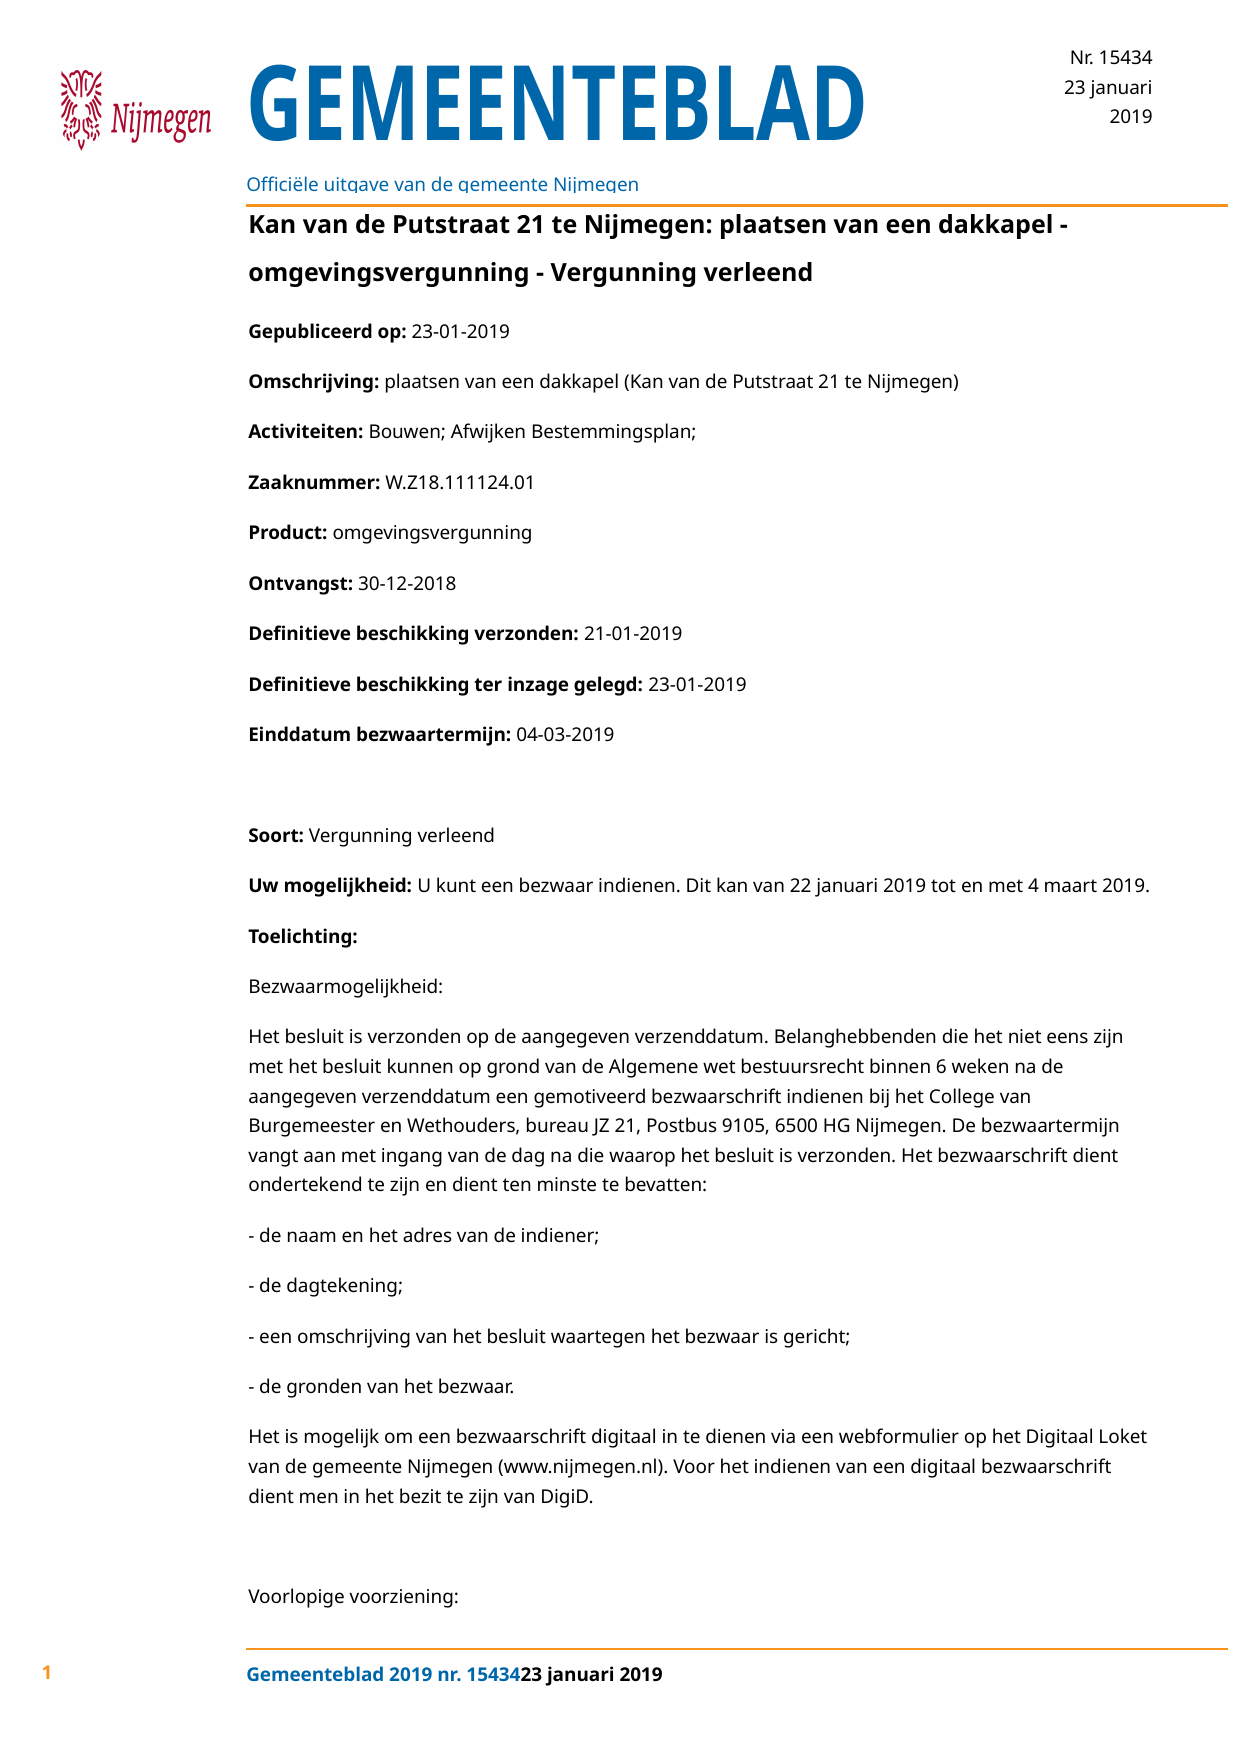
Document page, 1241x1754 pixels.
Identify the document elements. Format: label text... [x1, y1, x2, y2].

text Voorlopige voorziening: [248, 1584, 1152, 1609]
text Toelichting: [248, 923, 1152, 949]
text Omschrijving: plaatsen van een dakkapel (Kan van de Putstraat 21 te Nijmegen) [248, 368, 1152, 394]
text Product: omgevingsvergunning [248, 519, 1152, 545]
text Activiteiten: Bouwen; Afwijken Bestemmingsplan; [248, 419, 1152, 444]
text Uw mogelijkheid: U kunt een bezwaar indienen. Dit kan van 22 januari 2019 tot en met 4 maart 2019. [248, 872, 1152, 898]
text Ontvangst: 30-12-2018 [248, 570, 1152, 596]
text Bezwaarmogelijkheid: [248, 973, 1152, 999]
text - een omschrijving van het besluit waartegen het bezwaar is gericht; [248, 1323, 1152, 1349]
text Het is mogelijk om een bezwaarschrift digitaal in te dienen via een webformulier op het Digitaal Loket van de gemeente Nijmegen (www.nijmegen.nl). Voor het indienen van een digitaal bezwaarschrift dient men in het bezit te zijn van DigiD. [248, 1424, 1152, 1509]
text Einddatum bezwaartermijn: 04-03-2019 [248, 721, 1152, 747]
text Kan van de Putstraat 21 te Nijmegen: plaatsen van een dakkapel - omgevingsvergunning - Vergunning verleend [248, 207, 1152, 288]
text - de dagtekening; [248, 1272, 1152, 1298]
text - de gronden van het bezwaar. [248, 1373, 1152, 1399]
text - de naam en het adres van de indiener; [248, 1222, 1152, 1248]
text Gepubliceerd op: 23-01-2019 [248, 318, 1152, 344]
text Het besluit is verzonden op de aangegeven verzenddatum. Belanghebbenden die het niet eens zijn met het besluit kunnen op grond van de Algemene wet bestuursrecht binnen 6 weken na de aangegeven verzenddatum een gemotiveerd bezwaarschrift indienen bij het College van Burgemeester en Wethouders, bureau JZ 21, Postbus 9105, 6500 HG Nijmegen. De bezwaartermijn vangt aan met ingang van de dag na die waarop het besluit is verzonden. Het bezwaarschrift dient ondertekend te zijn en dient ten minste te bevatten: [248, 1024, 1152, 1197]
text Soort: Vergunning verleend [248, 822, 1152, 848]
text Definitieve beschikking ter inzage gelegd: 23-01-2019 [248, 671, 1152, 697]
picture [41, 47, 231, 172]
text Definitieve beschikking verzonden: 21-01-2019 [248, 620, 1152, 646]
text Zaaknummer: W.Z18.111124.01 [248, 469, 1152, 495]
